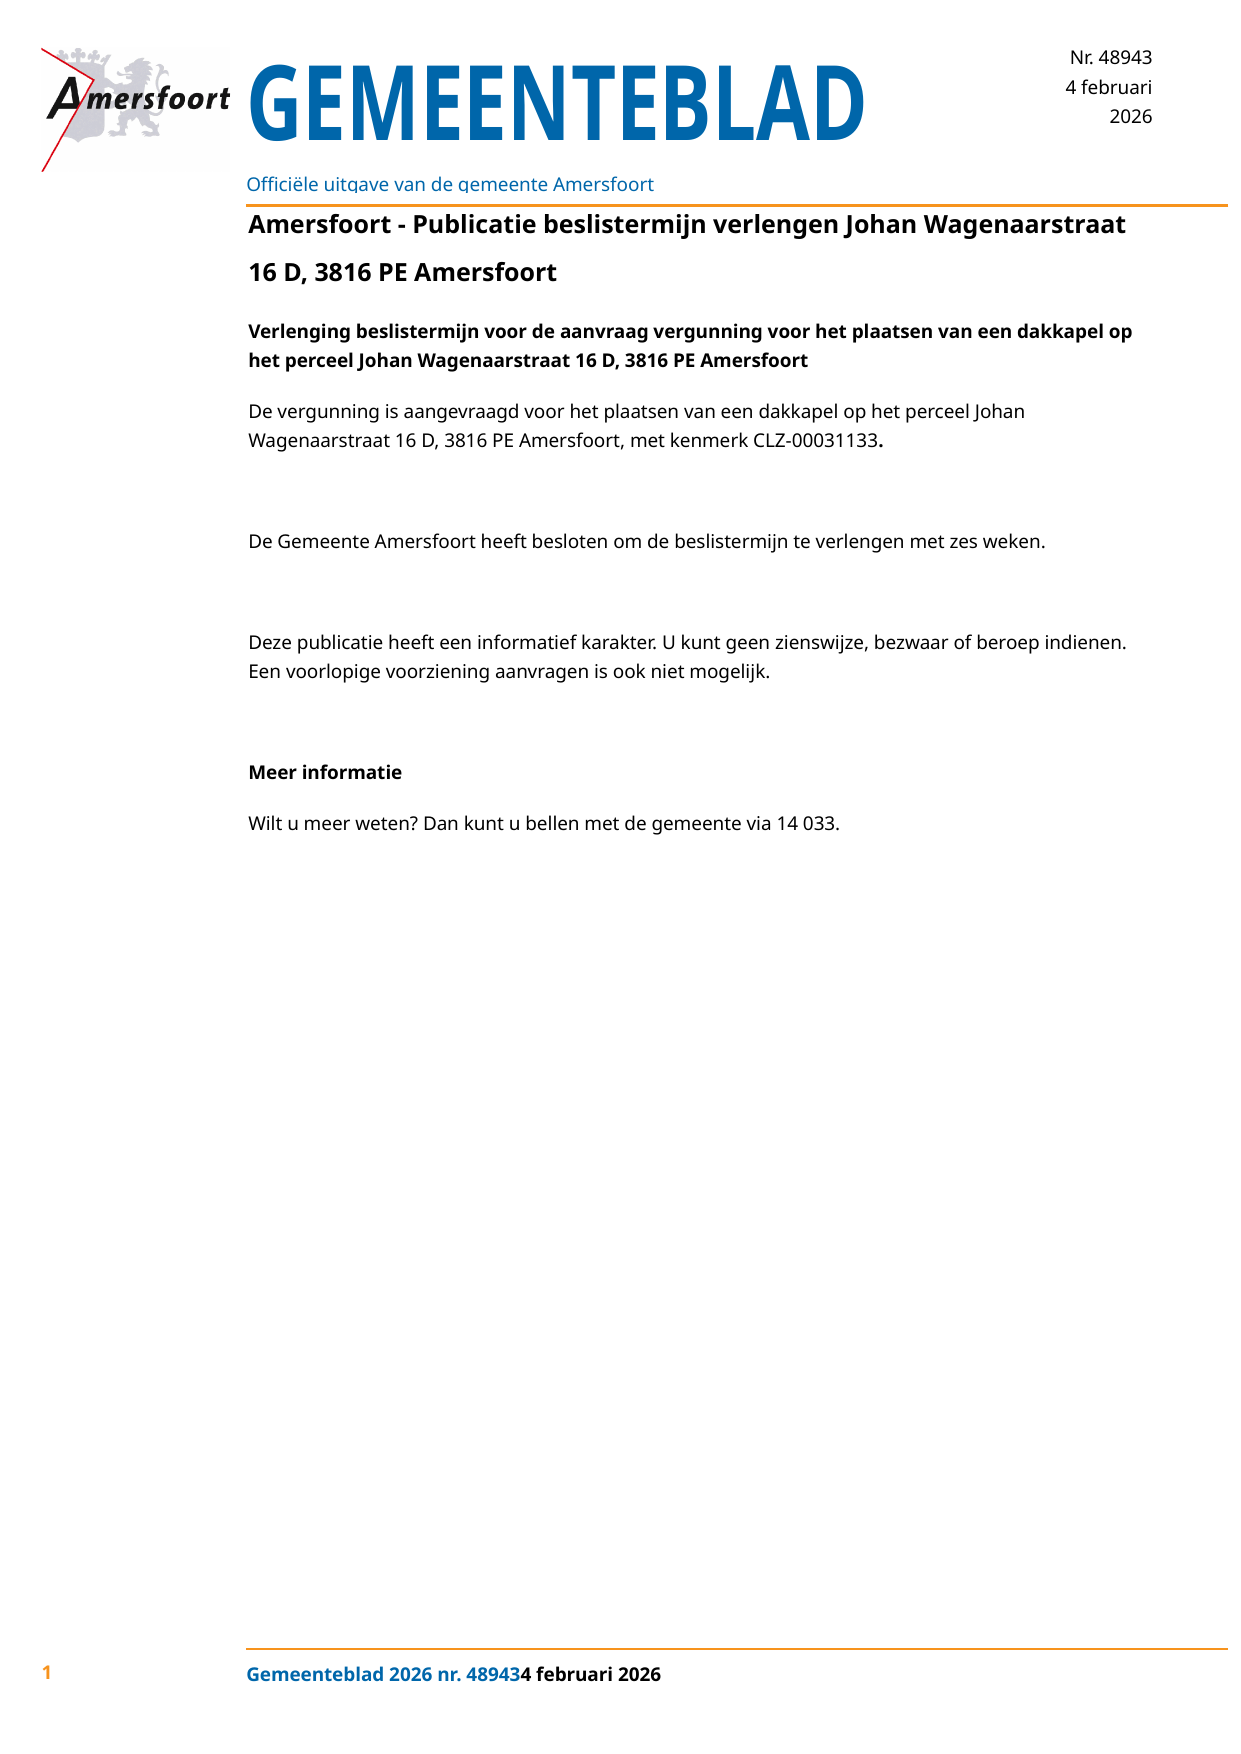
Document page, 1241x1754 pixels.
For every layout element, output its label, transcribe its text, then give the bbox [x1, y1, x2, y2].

text Deze publicatie heeft een informatief karakter. U kunt geen zienswijze, bezwaar of beroep indienen. Een voorlopige voorziening aanvragen is ook niet mogelijk. [248, 629, 1152, 684]
text Wilt u meer weten? Dan kunt u bellen met de gemeente via 14 033. [248, 810, 1152, 836]
text Meer informatie [248, 759, 1152, 785]
text De Gemeente Amersfoort heeft besloten om de beslistermijn te verlengen met zes weken. [248, 528, 1152, 554]
text Verlenging beslistermijn voor de aanvraag vergunning voor het plaatsen van een dakkapel op het perceel Johan Wagenaarstraat 16 D, 3816 PE Amersfoort [248, 318, 1152, 373]
text Amersfoort - Publicatie beslistermijn verlengen Johan Wagenaarstraat 16 D, 3816 PE Amersfoort [248, 207, 1152, 288]
picture [41, 47, 231, 172]
text De vergunning is aangevraagd voor het plaatsen van een dakkapel op het perceel Johan Wagenaarstraat 16 D, 3816 PE Amersfoort, met kenmerk CLZ-00031133. [248, 398, 1152, 453]
